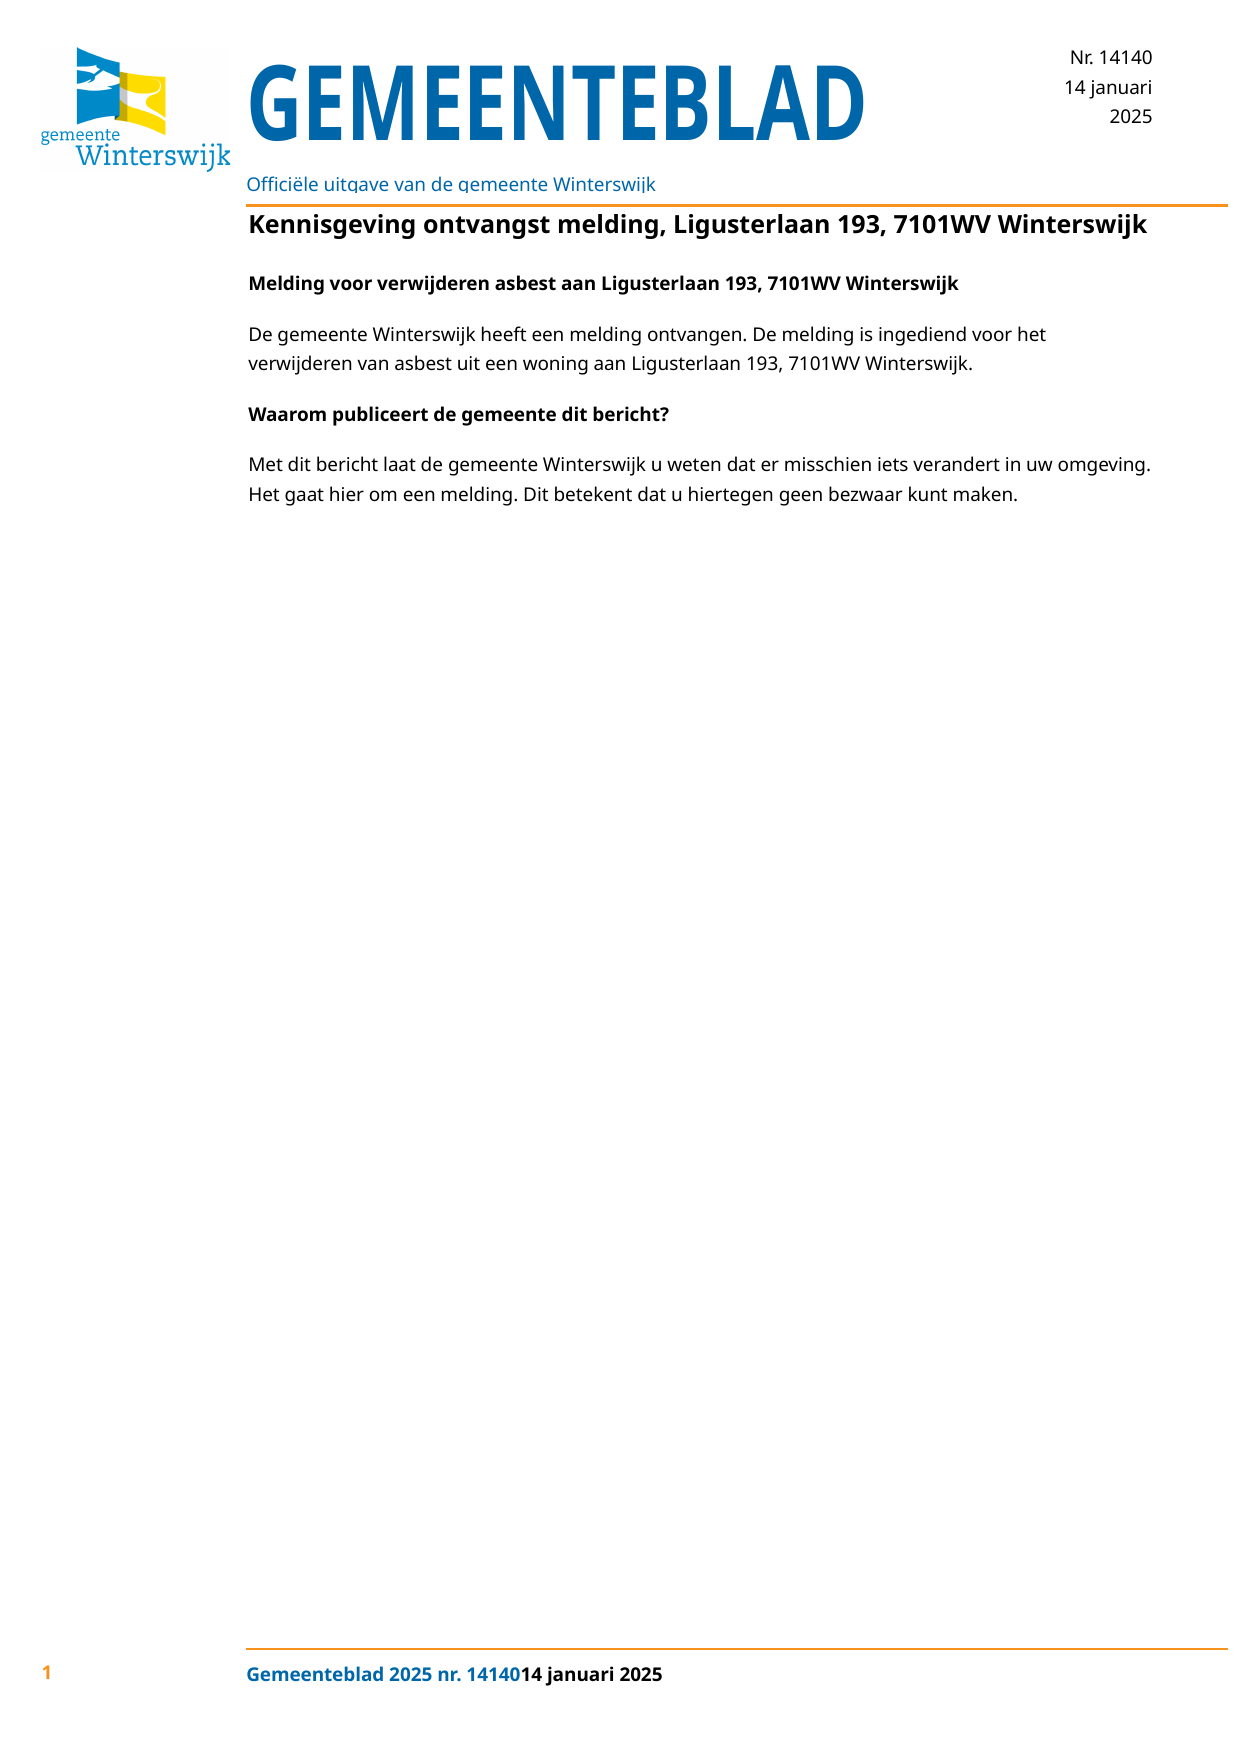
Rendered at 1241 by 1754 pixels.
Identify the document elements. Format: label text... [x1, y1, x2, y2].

text Met dit bericht laat de gemeente Winterswijk u weten dat er misschien iets verandert in uw omgeving. Het gaat hier om een melding. Dit betekent dat u hiertegen geen bezwaar kunt maken. [248, 451, 1152, 506]
text De gemeente Winterswijk heeft een melding ontvangen. De melding is ingediend voor het verwijderen van asbest uit een woning aan Ligusterlaan 193, 7101WV Winterswijk. [248, 321, 1152, 376]
picture [225, 153, 231, 162]
text Melding voor verwijderen asbest aan Ligusterlaan 193, 7101WV Winterswijk [248, 270, 1152, 296]
picture [41, 47, 231, 172]
text Waarom publiceert de gemeente dit bericht? [248, 401, 1152, 426]
text Kennisgeving ontvangst melding, Ligusterlaan 193, 7101WV Winterswijk [248, 207, 1152, 241]
